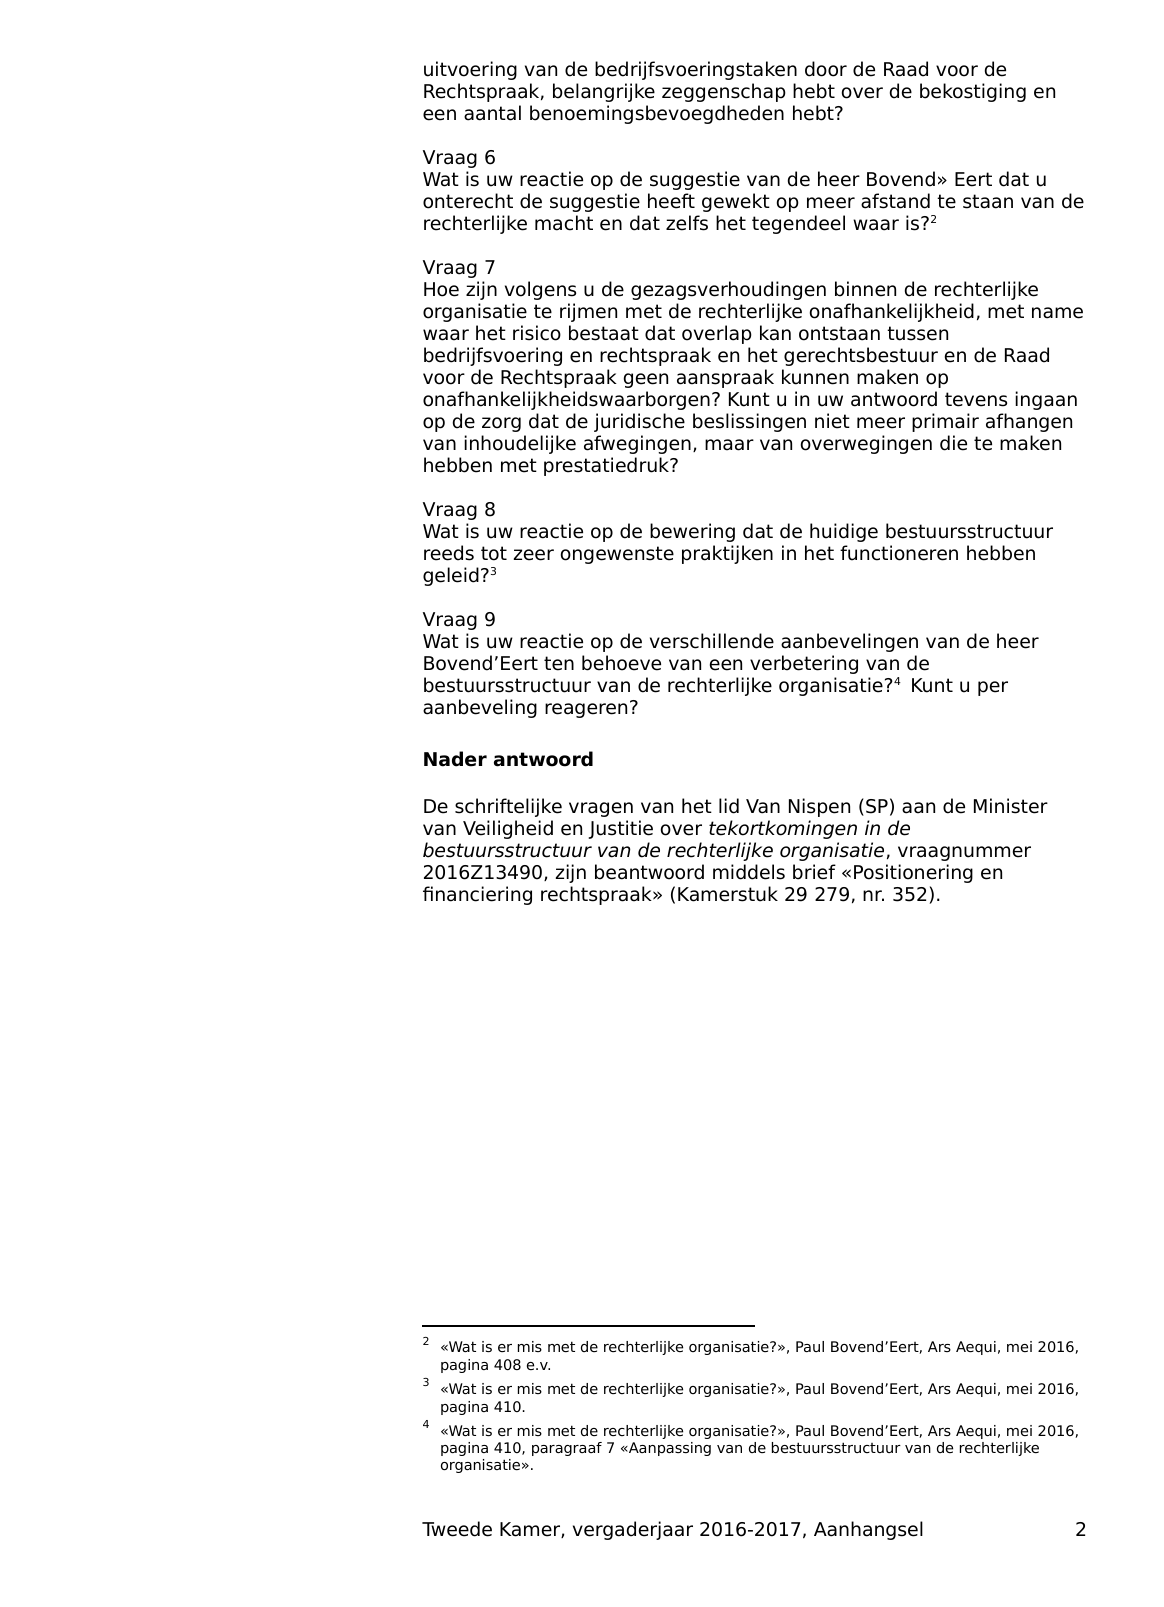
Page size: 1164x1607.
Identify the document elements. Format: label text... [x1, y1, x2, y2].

text De schriftelijke vragen van het lid Van Nispen (SP) aan de Minister van Veiligheid en Justitie over tekortkomingen in de bestuursstructuur van de rechterlijke organisatie, vraagnummer 2016Z13490, zijn beantwoord middels brief «Positionering en financiering rechtspraak» (Kamerstuk 29 279, nr. 352). [422, 796, 1087, 906]
text «Wat is er mis met de rechterlijke organisatie?», Paul Bovend’Eert, Ars Aequi, mei 2016, pagina 410, paragraaf 7 «Aanpassing van de bestuursstructuur van de rechterlijke organisatie». [422, 1418, 1087, 1474]
text Wat is uw reactie op de suggestie van de heer Bovend» Eert dat u onterecht de suggestie heeft gewekt op meer afstand te staan van de rechterlijke macht en dat zelfs het tegendeel waar is? [422, 169, 1087, 235]
text Vraag 9 [422, 609, 1087, 631]
text Vraag 6 [422, 147, 1087, 169]
text Vraag 8 [422, 499, 1087, 521]
subtitle Nader antwoord [422, 749, 1087, 771]
text Vraag 7 [422, 257, 1087, 279]
text uitvoering van de bedrijfsvoeringstaken door de Raad voor de Rechtspraak, belangrijke zeggenschap hebt over de bekostiging en een aantal benoemingsbevoegdheden hebt? [422, 59, 1087, 125]
text Wat is uw reactie op de bewering dat de huidige bestuursstructuur reeds tot zeer ongewenste praktijken in het functioneren hebben geleid? [422, 521, 1087, 587]
text Hoe zijn volgens u de gezagsverhoudingen binnen de rechterlijke organisatie te rijmen met de rechterlijke onafhankelijkheid, met name waar het risico bestaat dat overlap kan ontstaan tussen bedrijfsvoering en rechtspraak en het gerechtsbestuur en de Raad voor de Rechtspraak geen aanspraak kunnen maken op onafhankelijkheidswaarborgen? Kunt u in uw antwoord tevens ingaan op de zorg dat de juridische beslissingen niet meer primair afhangen van inhoudelijke afwegingen, maar van overwegingen die te maken hebben met prestatiedruk? [422, 279, 1087, 477]
text «Wat is er mis met de rechterlijke organisatie?», Paul Bovend’Eert, Ars Aequi, mei 2016, pagina 408 e.v. [422, 1335, 1087, 1374]
text Wat is uw reactie op de verschillende aanbevelingen van de heer Bovend’Eert ten behoeve van een verbetering van de bestuursstructuur van de rechterlijke organisatie? Kunt u per aanbeveling reageren? [422, 631, 1087, 719]
text «Wat is er mis met de rechterlijke organisatie?», Paul Bovend’Eert, Ars Aequi, mei 2016, pagina 410. [422, 1377, 1087, 1416]
